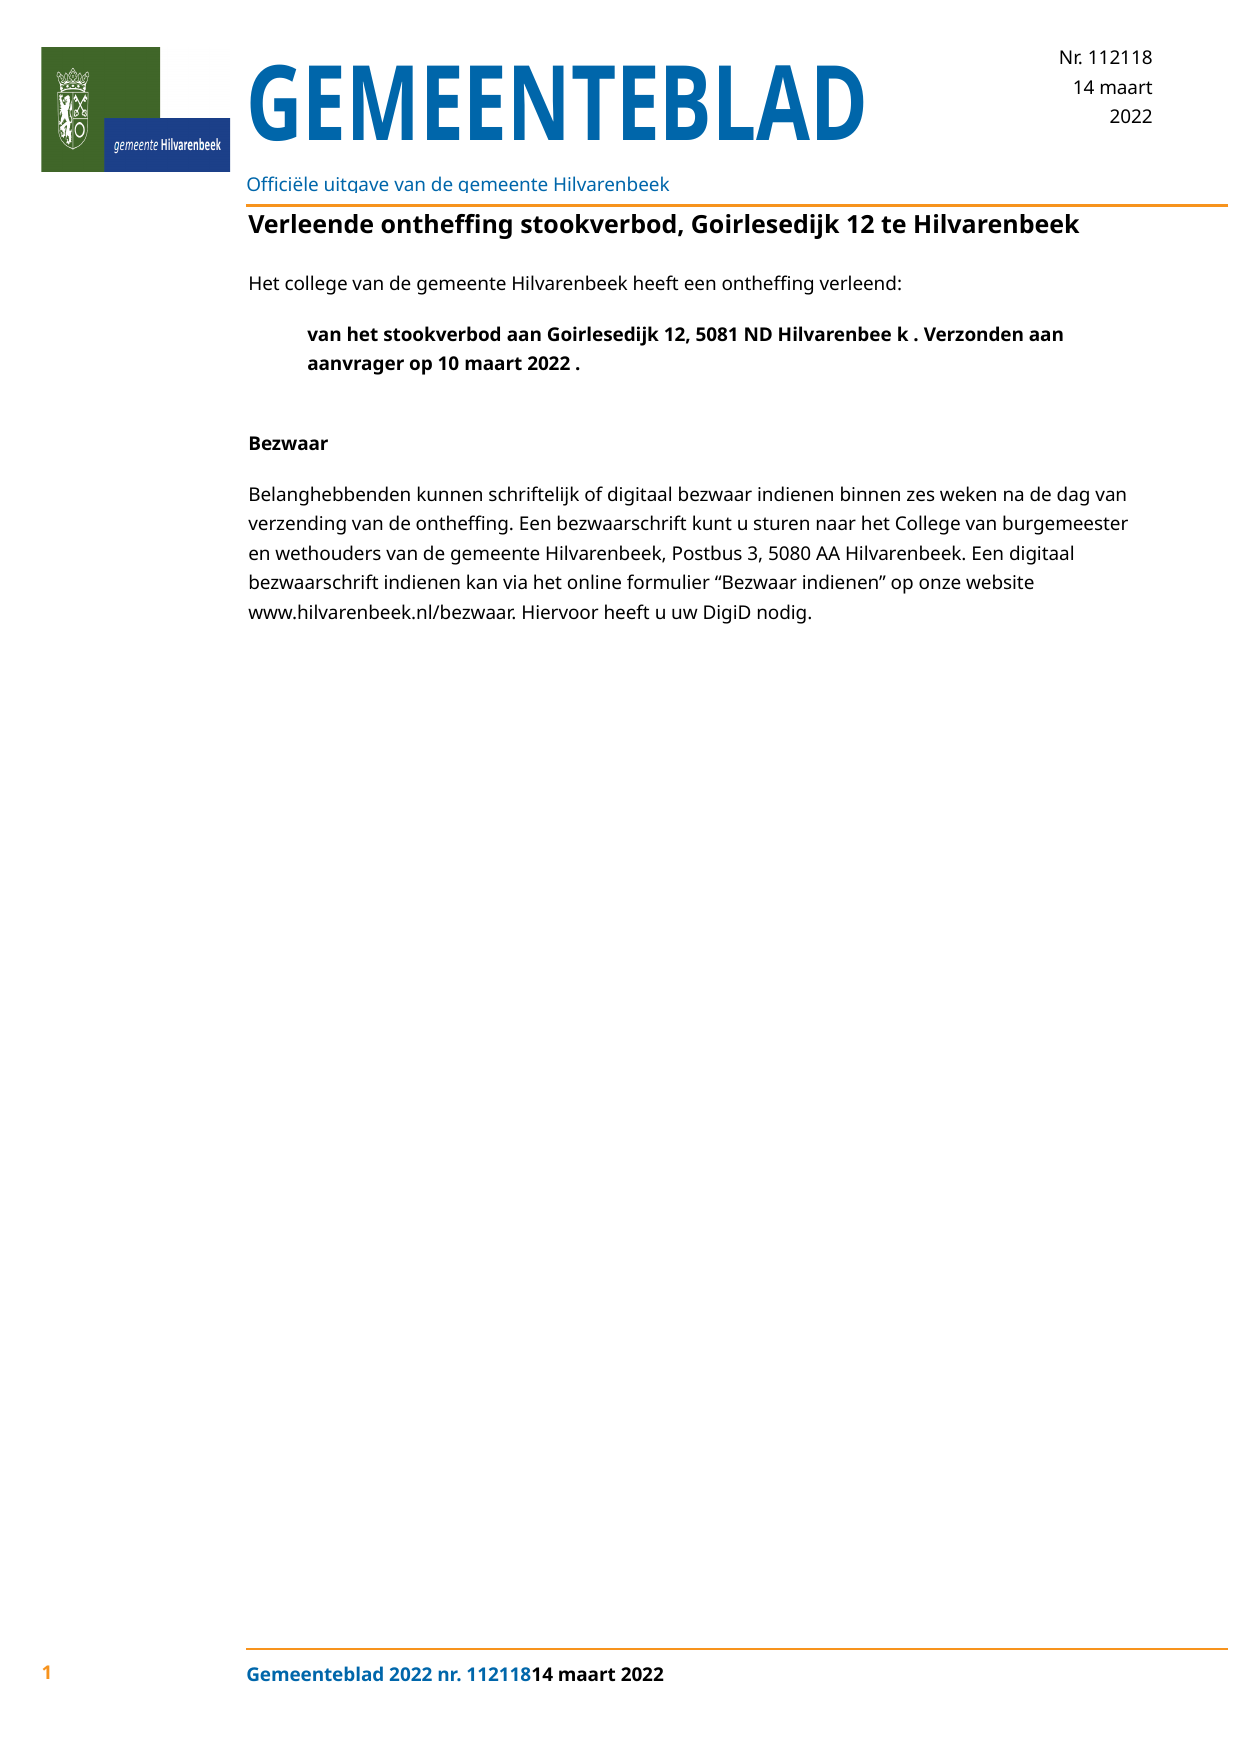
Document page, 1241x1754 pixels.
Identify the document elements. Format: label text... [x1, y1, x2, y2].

list van het stookverbod aan Goirlesedijk 12, 5081 ND Hilvarenbee k . Verzonden aan aanvrager op 10 maart 2022 . [248, 321, 1152, 376]
picture [41, 47, 231, 172]
text Bezwaar [248, 430, 1152, 456]
text Belanghebbenden kunnen schriftelijk of digitaal bezwaar indienen binnen zes weken na de dag van verzending van de ontheffing. Een bezwaarschrift kunt u sturen naar het College van burgemeester en wethouders van de gemeente Hilvarenbeek, Postbus 3, 5080 AA Hilvarenbeek. Een digitaal bezwaarschrift indienen kan via het online formulier “Bezwaar indienen” op onze website www.hilvarenbeek.nl/bezwaar. Hiervoor heeft u uw DigiD nodig. [248, 481, 1152, 625]
text Verleende ontheffing stookverbod, Goirlesedijk 12 te Hilvarenbeek [248, 207, 1152, 241]
text Het college van de gemeente Hilvarenbeek heeft een ontheffing verleend: [248, 270, 1152, 296]
